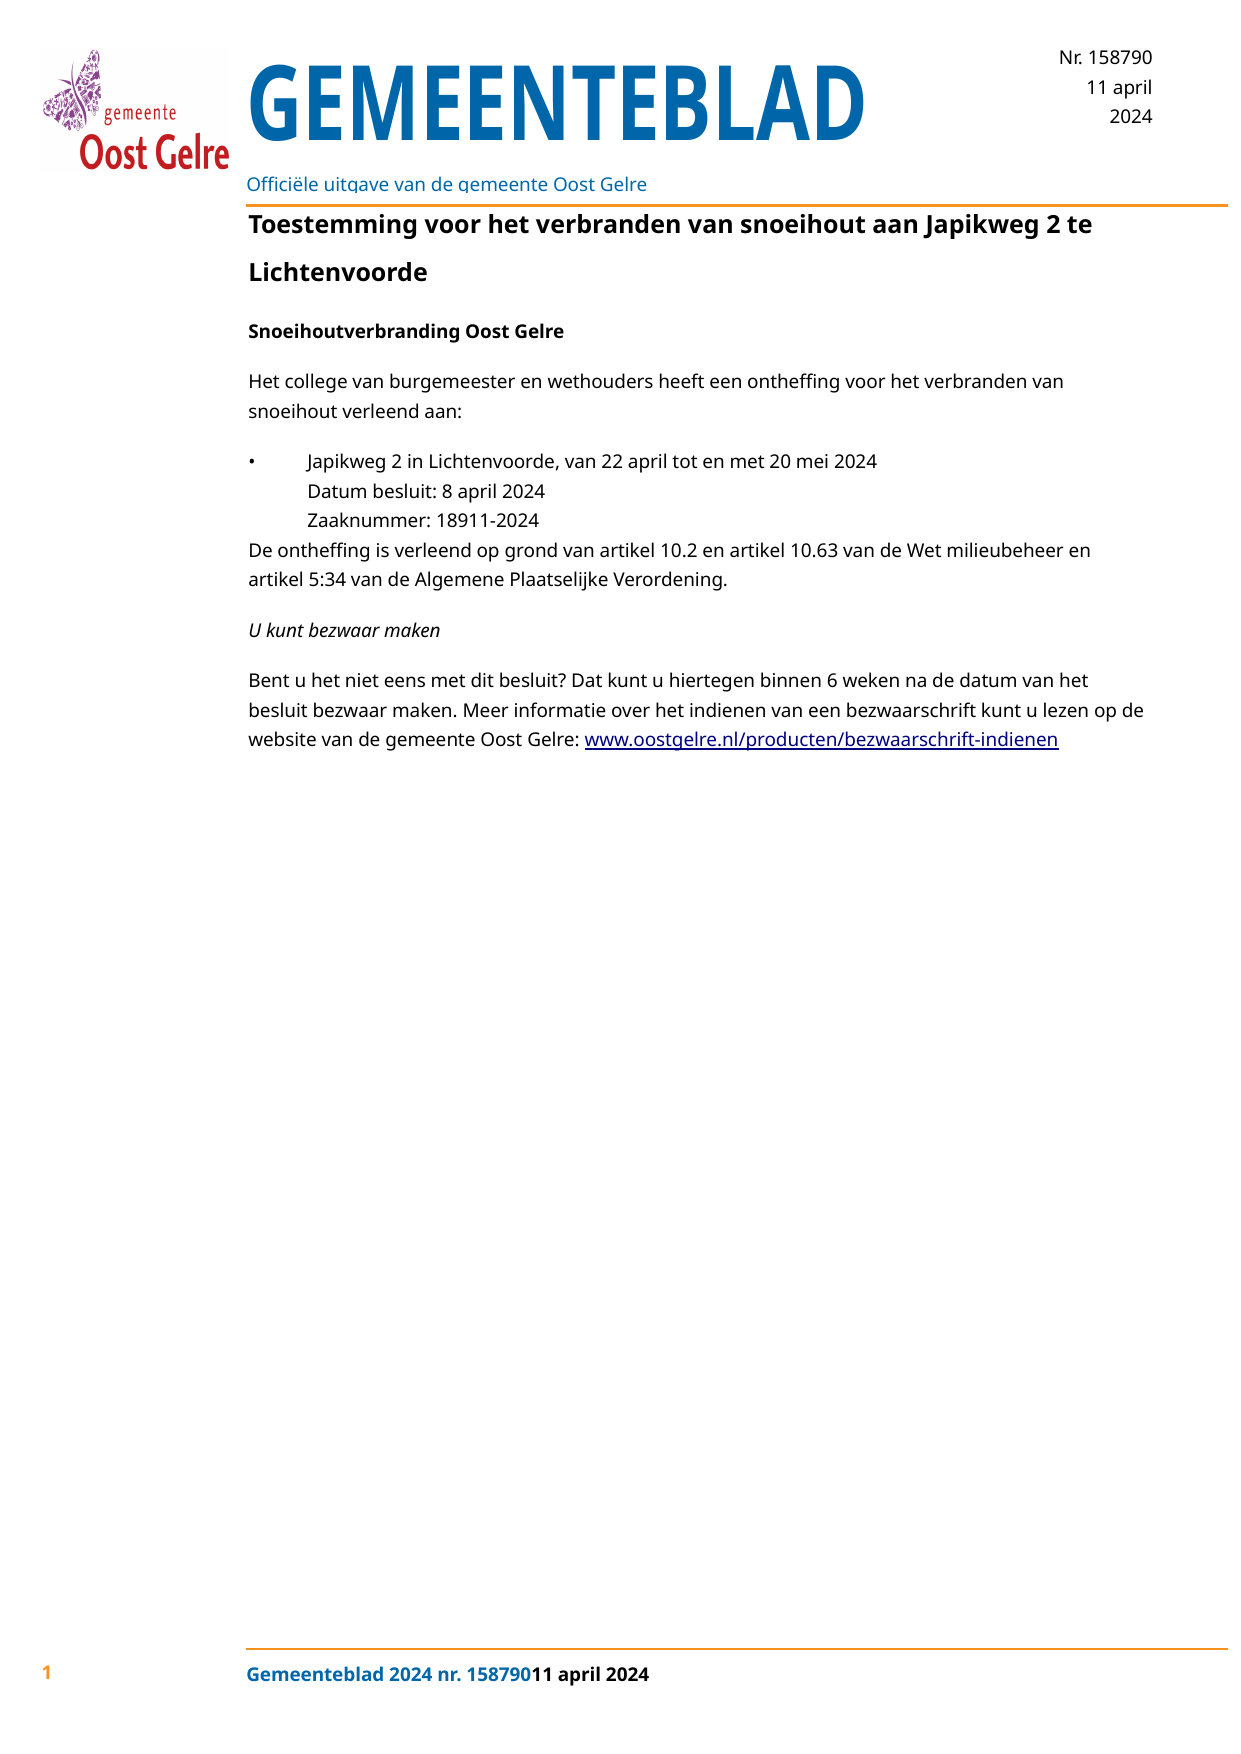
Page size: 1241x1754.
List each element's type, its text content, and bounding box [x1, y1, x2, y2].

list Japikweg 2 in Lichtenvoorde, van 22 april tot en met 20 mei 2024 [248, 448, 1152, 474]
text De ontheffing is verleend op grond van artikel 10.2 en artikel 10.63 van de Wet milieubeheer en artikel 5:34 van de Algemene Plaatselijke Verordening. [248, 537, 1152, 592]
text Het college van burgemeester en wethouders heeft een ontheffing voor het verbranden van snoeihout verleend aan: [248, 368, 1152, 424]
text Toestemming voor het verbranden van snoeihout aan Japikweg 2 te Lichtenvoorde [248, 207, 1152, 288]
text Snoeihoutverbranding Oost Gelre [248, 318, 1152, 344]
list Datum besluit: 8 april 2024 [248, 478, 1152, 504]
text U kunt bezwaar maken [248, 617, 1152, 643]
picture [41, 47, 231, 172]
text Bent u het niet eens met dit besluit? Dat kunt u hiertegen binnen 6 weken na de datum van het besluit bezwaar maken. Meer informatie over het indienen van een bezwaarschrift kunt u lezen op de website van de gemeente Oost Gelre: www.oostgelre.nl/producten/bezwaarschrift-indienen [248, 667, 1152, 752]
list Zaaknummer: 18911-2024 [248, 507, 1152, 533]
